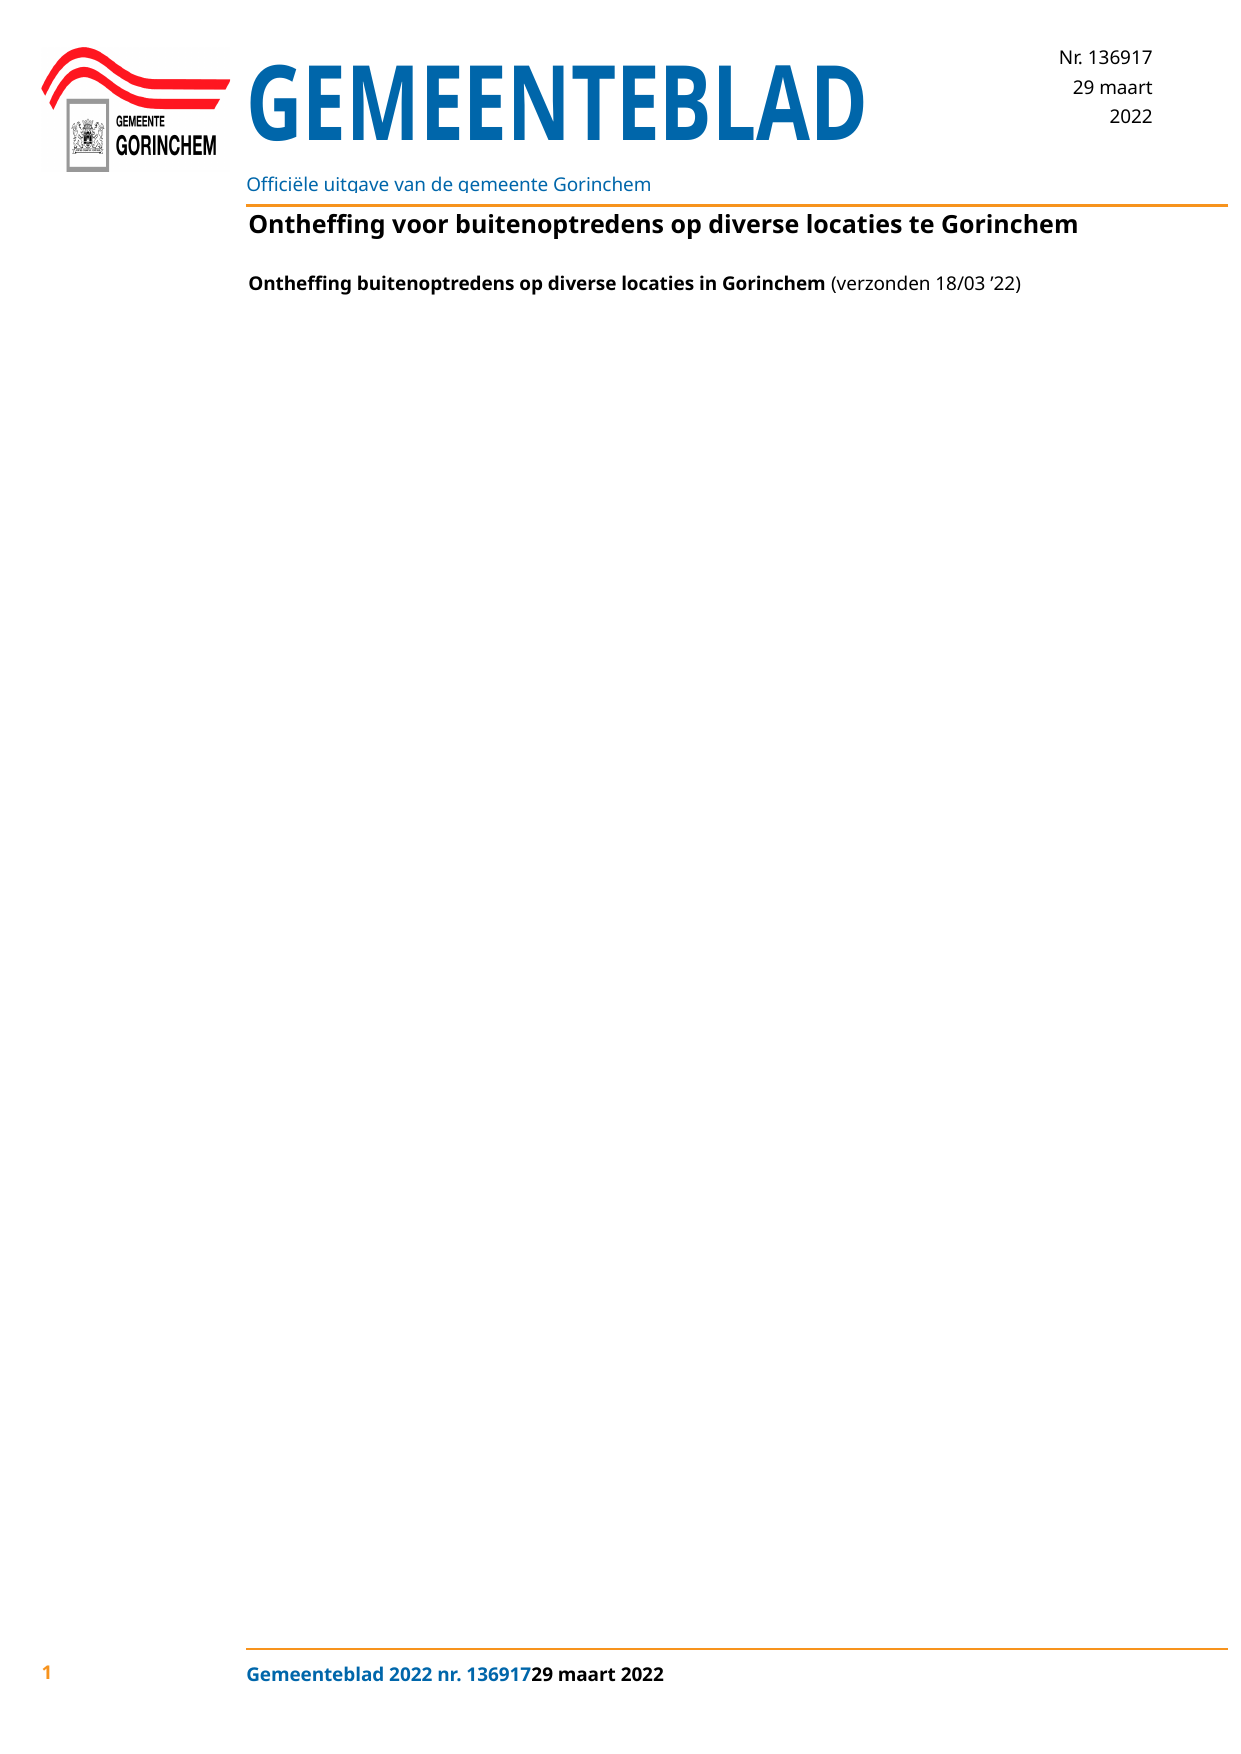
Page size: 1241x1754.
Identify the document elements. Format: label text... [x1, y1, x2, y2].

text Ontheffing voor buitenoptredens op diverse locaties te Gorinchem [248, 207, 1152, 241]
picture [41, 47, 231, 172]
text Ontheffing buitenoptredens op diverse locaties in Gorinchem (verzonden 18/03 ’22) [248, 270, 1152, 296]
